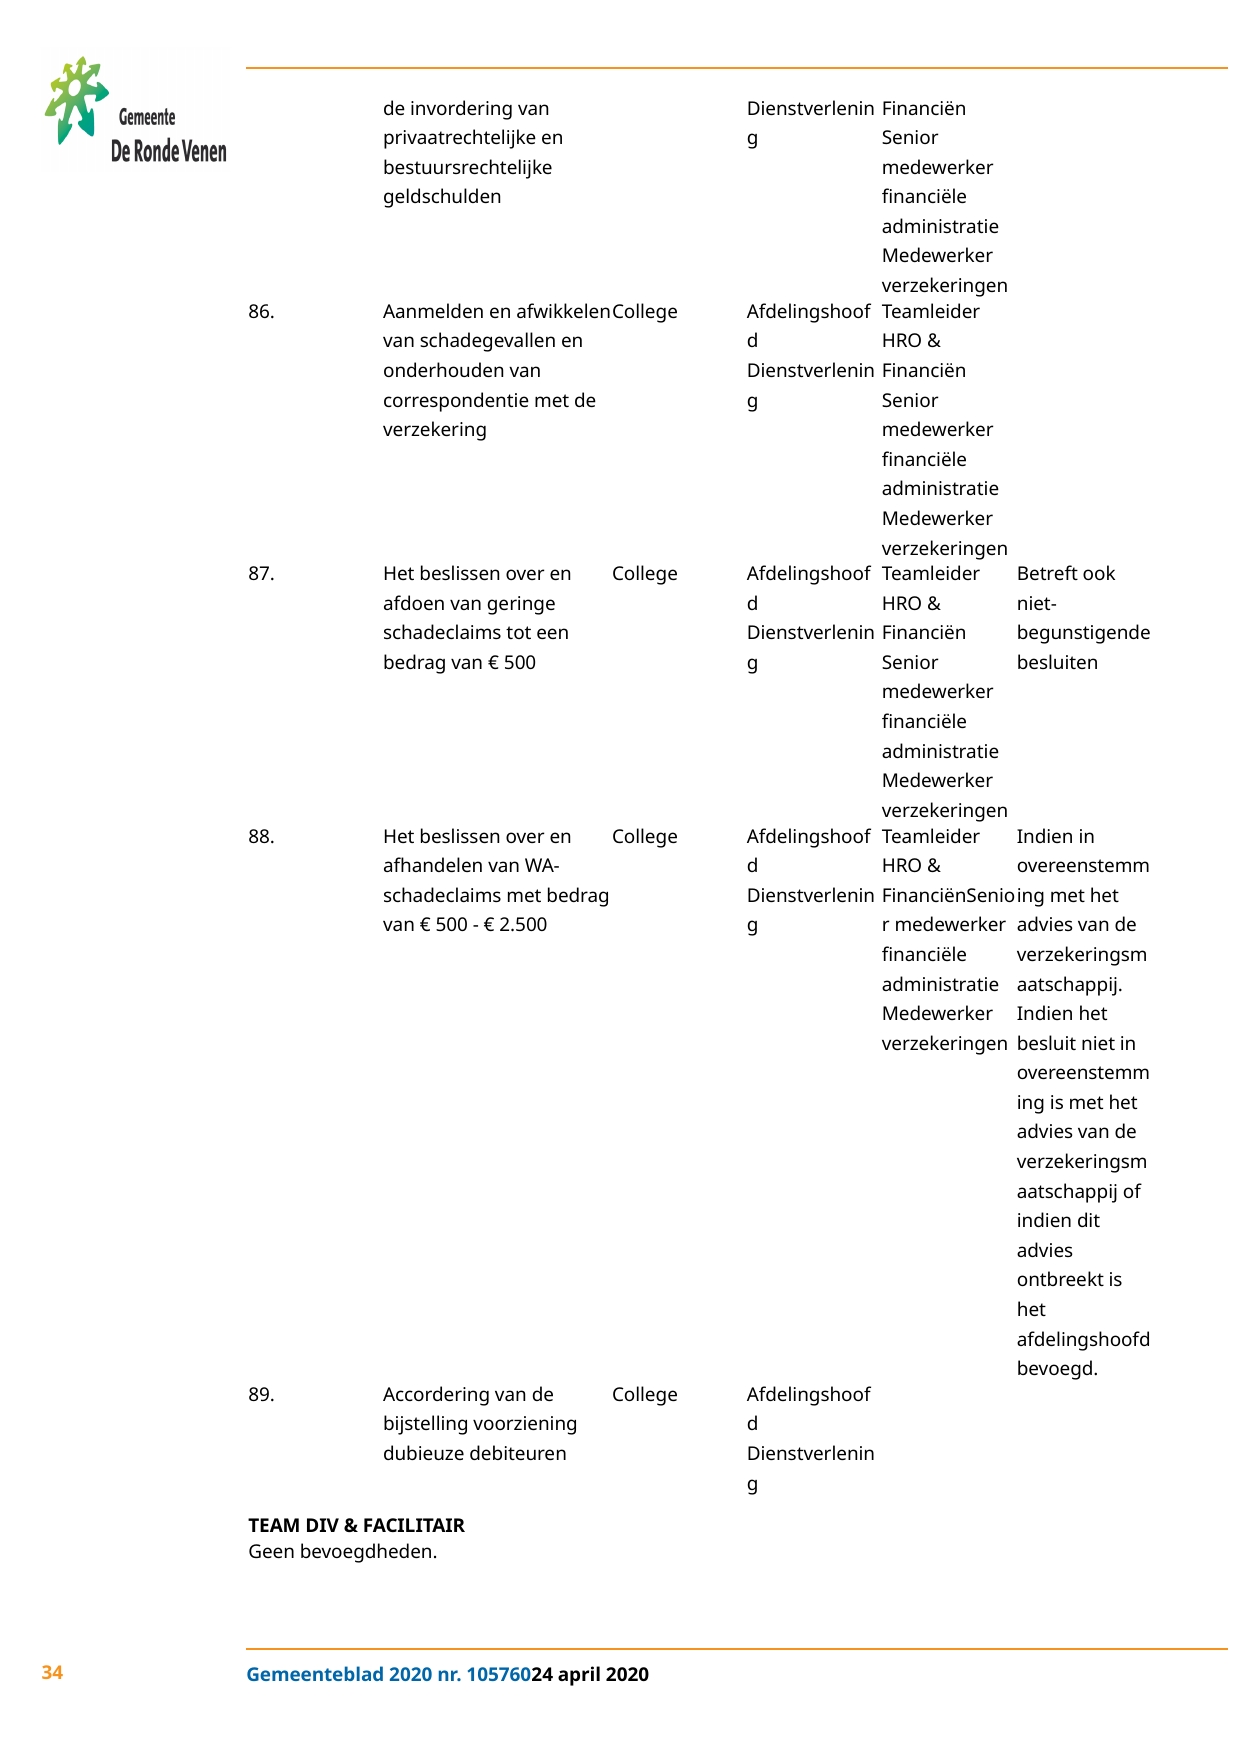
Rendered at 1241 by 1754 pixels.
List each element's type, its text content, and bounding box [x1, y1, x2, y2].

table_cell [882, 1381, 1017, 1496]
text Geen bevoegdheden. [248, 1538, 1152, 1564]
table_cell Teamleider HRO & Financiën Senior medewerker financiële administratie Medewerker verzekeringen [882, 560, 1017, 823]
table_cell Afdelingshoofd Dienstverlening [747, 560, 882, 823]
table_cell Dienstverlening [747, 95, 882, 298]
table_cell 89. [248, 1381, 383, 1496]
table_cell Afdelingshoofd Dienstverlening [747, 823, 882, 1381]
table_cell 88. [248, 823, 383, 1381]
table_cell Indien in overeenstemming met het advies van de verzekeringsmaatschappij. Indien het besluit niet in overeenstemming is met het advies van de verzekeringsmaatschappij of indien dit advies ontbreekt is het afdelingshoofd bevoegd. [1017, 823, 1152, 1381]
table_cell College [612, 560, 747, 823]
table_cell College [612, 823, 747, 1381]
table_cell [612, 95, 747, 298]
table_cell de invordering van privaatrechtelijke en bestuursrechtelijke geldschulden [383, 95, 612, 298]
table_cell Aanmelden en afwikkelen van schadegevallen en onderhouden van correspondentie met de verzekering [383, 298, 612, 560]
table_cell Teamleider HRO & FinanciënSenior medewerker financiële administratie Medewerker verzekeringen [882, 823, 1017, 1381]
table_cell Teamleider HRO & Financiën Senior medewerker financiële administratie Medewerker verzekeringen [882, 298, 1017, 560]
table_cell Accordering van de bijstelling voorziening dubieuze debiteuren [383, 1381, 612, 1496]
table_cell [1017, 1381, 1152, 1496]
table_cell Betreft ook niet-begunstigende besluiten [1017, 560, 1152, 823]
table_cell College [612, 298, 747, 560]
picture [41, 47, 231, 172]
table_cell Afdelingshoofd Dienstverlening [747, 298, 882, 560]
table_cell [1017, 95, 1152, 298]
table_cell [1017, 298, 1152, 560]
table_cell Financiën Senior medewerker financiële administratie Medewerker verzekeringen [882, 95, 1017, 298]
table_cell [248, 95, 383, 298]
table_cell Afdelingshoofd Dienstverlening [747, 1381, 882, 1496]
table_cell Het beslissen over en afhandelen van WA-schadeclaims met bedrag van € 500 - € 2.500 [383, 823, 612, 1381]
text TEAM DIV & FACILITAIR [248, 1512, 1152, 1538]
table_cell 87. [248, 560, 383, 823]
table_cell 86. [248, 298, 383, 560]
table_cell College [612, 1381, 747, 1496]
table_cell Het beslissen over en afdoen van geringe schadeclaims tot een bedrag van € 500 [383, 560, 612, 823]
